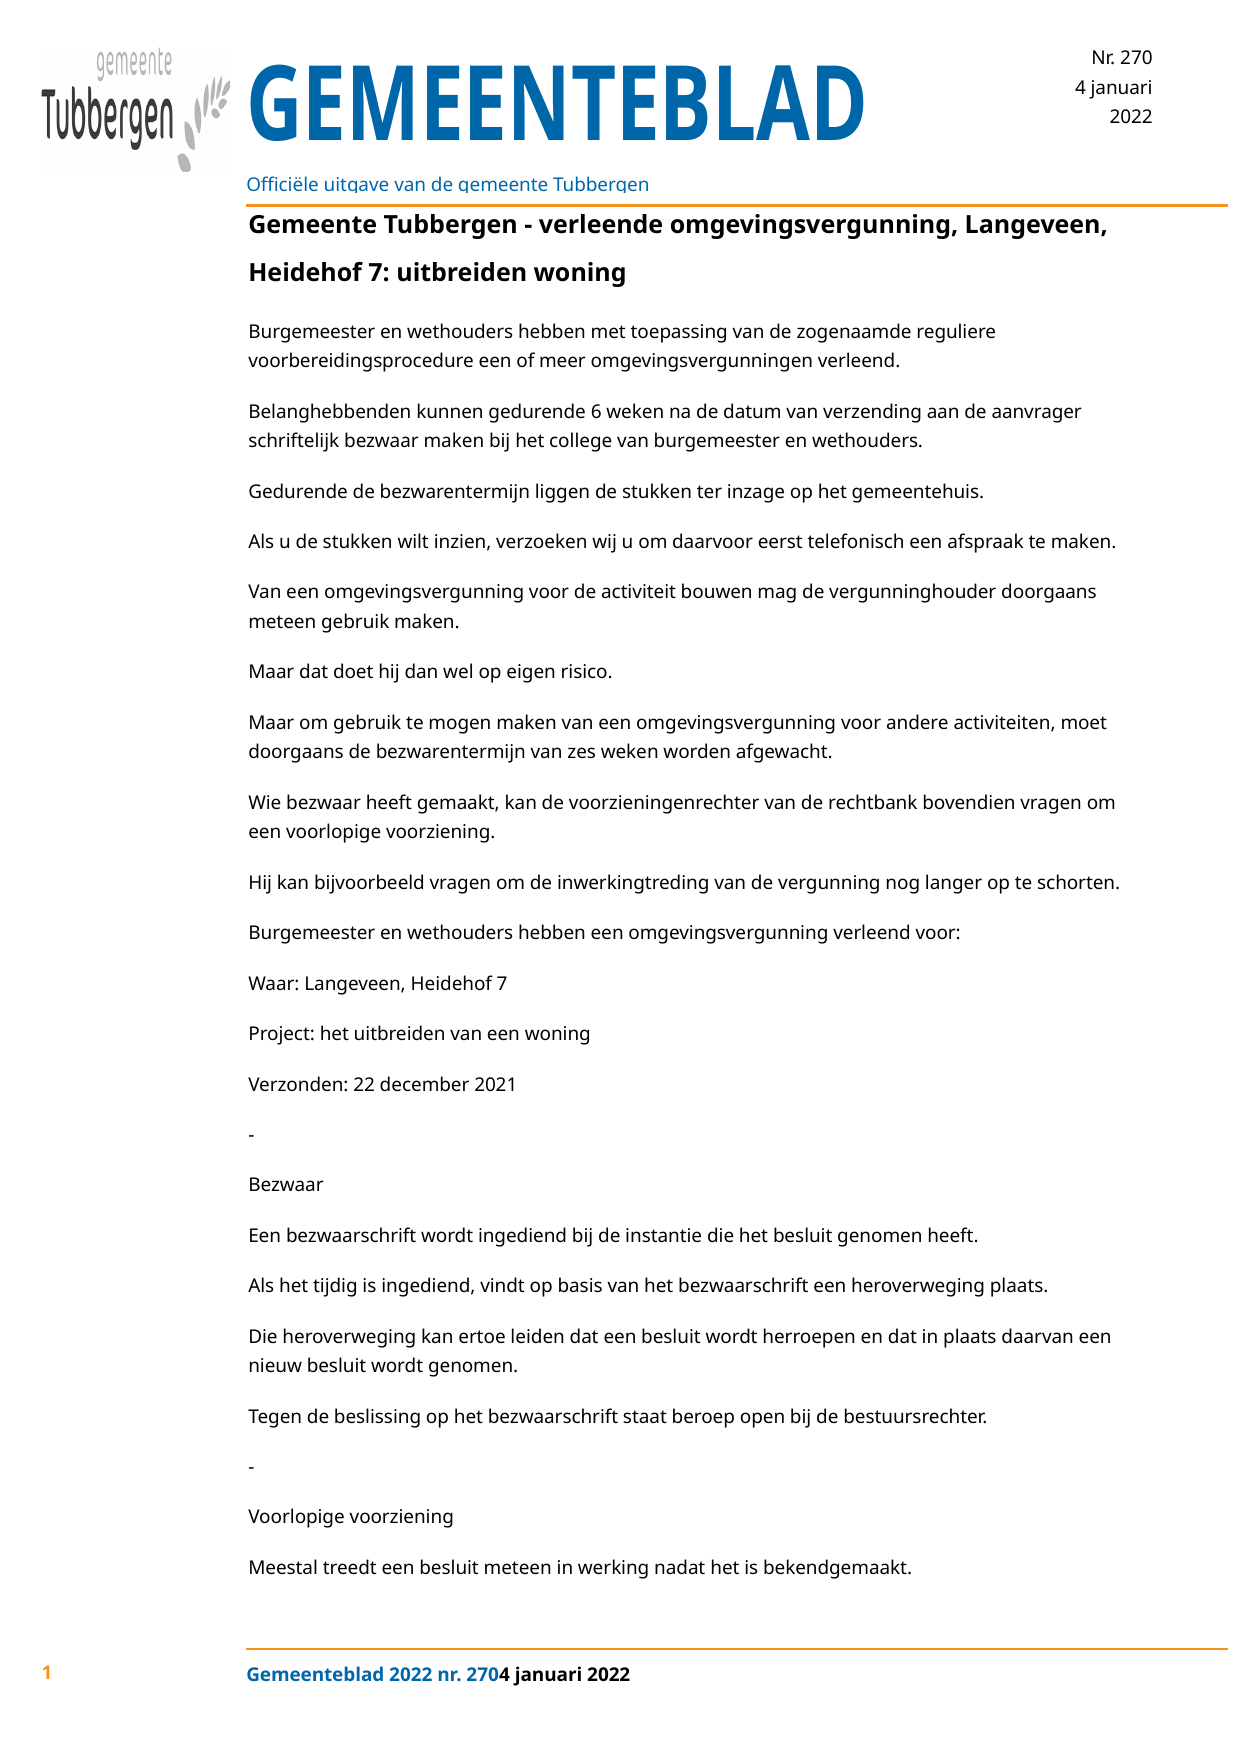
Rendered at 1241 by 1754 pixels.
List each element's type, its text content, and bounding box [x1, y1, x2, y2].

text Project: het uitbreiden van een woning [248, 1020, 1152, 1046]
text Als u de stukken wilt inzien, verzoeken wij u om daarvoor eerst telefonisch een afspraak te maken. [248, 528, 1152, 554]
text Wie bezwaar heeft gemaakt, kan de voorzieningenrechter van de rechtbank bovendien vragen om een voorlopige voorziening. [248, 789, 1152, 844]
text Burgemeester en wethouders hebben een omgevingsvergunning verleend voor: [248, 919, 1152, 945]
text Maar om gebruik te mogen maken van een omgevingsvergunning voor andere activiteiten, moet doorgaans de bezwarentermijn van zes weken worden afgewacht. [248, 709, 1152, 764]
text Een bezwaarschrift wordt ingediend bij de instantie die het besluit genomen heeft. [248, 1222, 1152, 1248]
text Gemeente Tubbergen - verleende omgevingsvergunning, Langeveen, Heidehof 7: uitbreiden woning [248, 207, 1152, 288]
text Maar dat doet hij dan wel op eigen risico. [248, 659, 1152, 684]
text Waar: Langeveen, Heidehof 7 [248, 970, 1152, 996]
text Bezwaar [248, 1172, 1152, 1197]
text Burgemeester en wethouders hebben met toepassing van de zogenaamde reguliere voorbereidingsprocedure een of meer omgevingsvergunningen verleend. [248, 318, 1152, 373]
text Meestal treedt een besluit meteen in werking nadat het is bekendgemaakt. [248, 1554, 1152, 1580]
picture [41, 47, 231, 172]
text Tegen de beslissing op het bezwaarschrift staat beroep open bij de bestuursrechter. [248, 1403, 1152, 1429]
text Die heroverweging kan ertoe leiden dat een besluit wordt herroepen en dat in plaats daarvan een nieuw besluit wordt genomen. [248, 1323, 1152, 1378]
text Van een omgevingsvergunning voor de activiteit bouwen mag de vergunninghouder doorgaans meteen gebruik maken. [248, 579, 1152, 634]
text Gedurende de bezwarentermijn liggen de stukken ter inzage op het gemeentehuis. [248, 478, 1152, 504]
text Verzonden: 22 december 2021 [248, 1071, 1152, 1097]
text Als het tijdig is ingediend, vindt op basis van het bezwaarschrift een heroverweging plaats. [248, 1272, 1152, 1298]
text - [248, 1453, 1152, 1479]
text Hij kan bijvoorbeeld vragen om de inwerkingtreding van de vergunning nog langer op te schorten. [248, 869, 1152, 895]
text - [248, 1121, 1152, 1147]
text Voorlopige voorziening [248, 1504, 1152, 1529]
text Belanghebbenden kunnen gedurende 6 weken na de datum van verzending aan de aanvrager schriftelijk bezwaar maken bij het college van burgemeester en wethouders. [248, 398, 1152, 453]
